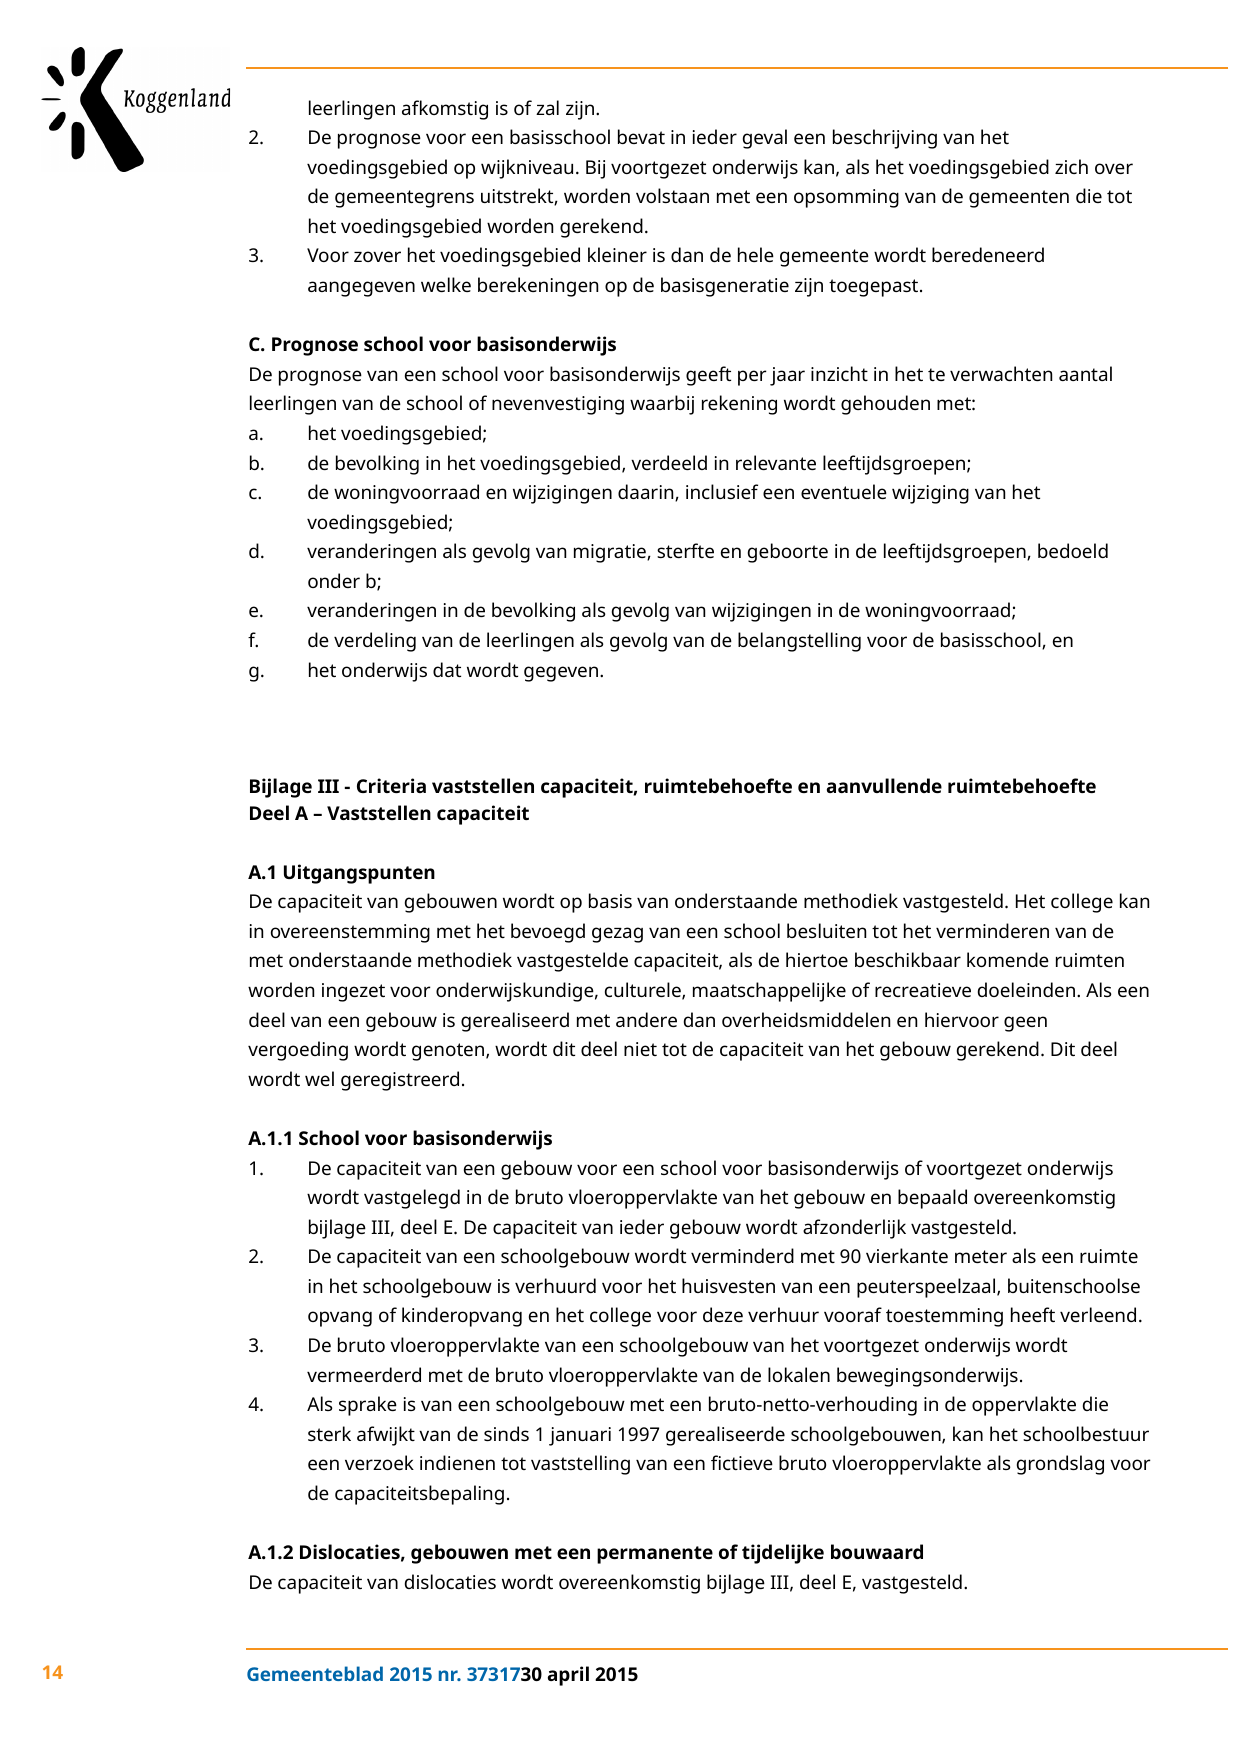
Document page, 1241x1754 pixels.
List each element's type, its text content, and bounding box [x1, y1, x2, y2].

list Voor zover het voedingsgebied kleiner is dan de hele gemeente wordt beredeneerd aangegeven welke berekeningen op de basisgeneratie zijn toegepast. [248, 243, 1152, 298]
list het onderwijs dat wordt gegeven. [248, 657, 1152, 683]
picture [41, 47, 231, 172]
list veranderingen in de bevolking als gevolg van wijzigingen in de woningvoorraad; [248, 598, 1152, 623]
text Deel A – Vaststellen capaciteit [248, 800, 1152, 826]
list de bevolking in het voedingsgebied, verdeeld in relevante leeftijdsgroepen; [248, 450, 1152, 476]
text A.1.1 School voor basisonderwijs [248, 1125, 1152, 1151]
list de verdeling van de leerlingen als gevolg van de belangstelling voor de basisschool, en [248, 627, 1152, 653]
list veranderingen als gevolg van migratie, sterfte en geboorte in de leeftijdsgroepen, bedoeld onder b; [248, 538, 1152, 594]
list het voedingsgebied; [248, 420, 1152, 446]
text A.1 Uitgangspunten [248, 859, 1152, 885]
list leerlingen afkomstig is of zal zijn. [248, 95, 1152, 121]
text C. Prognose school voor basisonderwijs [248, 331, 1152, 357]
list De capaciteit van een schoolgebouw wordt verminderd met 90 vierkante meter als een ruimte in het schoolgebouw is verhuurd voor het huisvesten van een peuterspeelzaal, buitenschoolse opvang of kinderopvang en het college voor deze verhuur vooraf toestemming heeft verleend. [248, 1243, 1152, 1328]
list de woningvoorraad en wijzigingen daarin, inclusief een eventuele wijziging van het voedingsgebied; [248, 479, 1152, 535]
list De bruto vloeroppervlakte van een schoolgebouw van het voortgezet onderwijs wordt vermeerderd met de bruto vloeroppervlakte van de lokalen bewegingsonderwijs. [248, 1332, 1152, 1388]
text De prognose van een school voor basisonderwijs geeft per jaar inzicht in het te verwachten aantal leerlingen van de school of nevenvestiging waarbij rekening wordt gehouden met: [248, 361, 1152, 416]
list De prognose voor een basisschool bevat in ieder geval een beschrijving van het voedingsgebied op wijkniveau. Bij voortgezet onderwijs kan, als het voedingsgebied zich over de gemeentegrens uitstrekt, worden volstaan met een opsomming van de gemeenten die tot het voedingsgebied worden gerekend. [248, 124, 1152, 239]
list Als sprake is van een schoolgebouw met een bruto-netto-verhouding in de oppervlakte die sterk afwijkt van de sinds 1 januari 1997 gerealiseerde schoolgebouwen, kan het schoolbestuur een verzoek indienen tot vaststelling van een fictieve bruto vloeroppervlakte als grondslag voor de capaciteitsbepaling. [248, 1391, 1152, 1506]
text De capaciteit van dislocaties wordt overeenkomstig bijlage III, deel E, vastgesteld. [248, 1569, 1152, 1595]
list De capaciteit van een gebouw voor een school voor basisonderwijs of voortgezet onderwijs wordt vastgelegd in de bruto vloeroppervlakte van het gebouw en bepaald overeenkomstig bijlage III, deel E. De capaciteit van ieder gebouw wordt afzonderlijk vastgesteld. [248, 1155, 1152, 1240]
text Bijlage III - Criteria vaststellen capaciteit, ruimtebehoefte en aanvullende ruimtebehoefte [248, 771, 1152, 800]
text A.1.2 Dislocaties, gebouwen met een permanente of tijdelijke bouwaard [248, 1539, 1152, 1565]
text De capaciteit van gebouwen wordt op basis van onderstaande methodiek vastgesteld. Het college kan in overeenstemming met het bevoegd gezag van een school besluiten tot het verminderen van de met onderstaande methodiek vastgestelde capaciteit, als de hiertoe beschikbaar komende ruimten worden ingezet voor onderwijskundige, culturele, maatschappelijke of recreatieve doeleinden. Als een deel van een gebouw is gerealiseerd met andere dan overheidsmiddelen en hiervoor geen vergoeding wordt genoten, wordt dit deel niet tot de capaciteit van het gebouw gerekend. Dit deel wordt wel geregistreerd. [248, 888, 1152, 1092]
